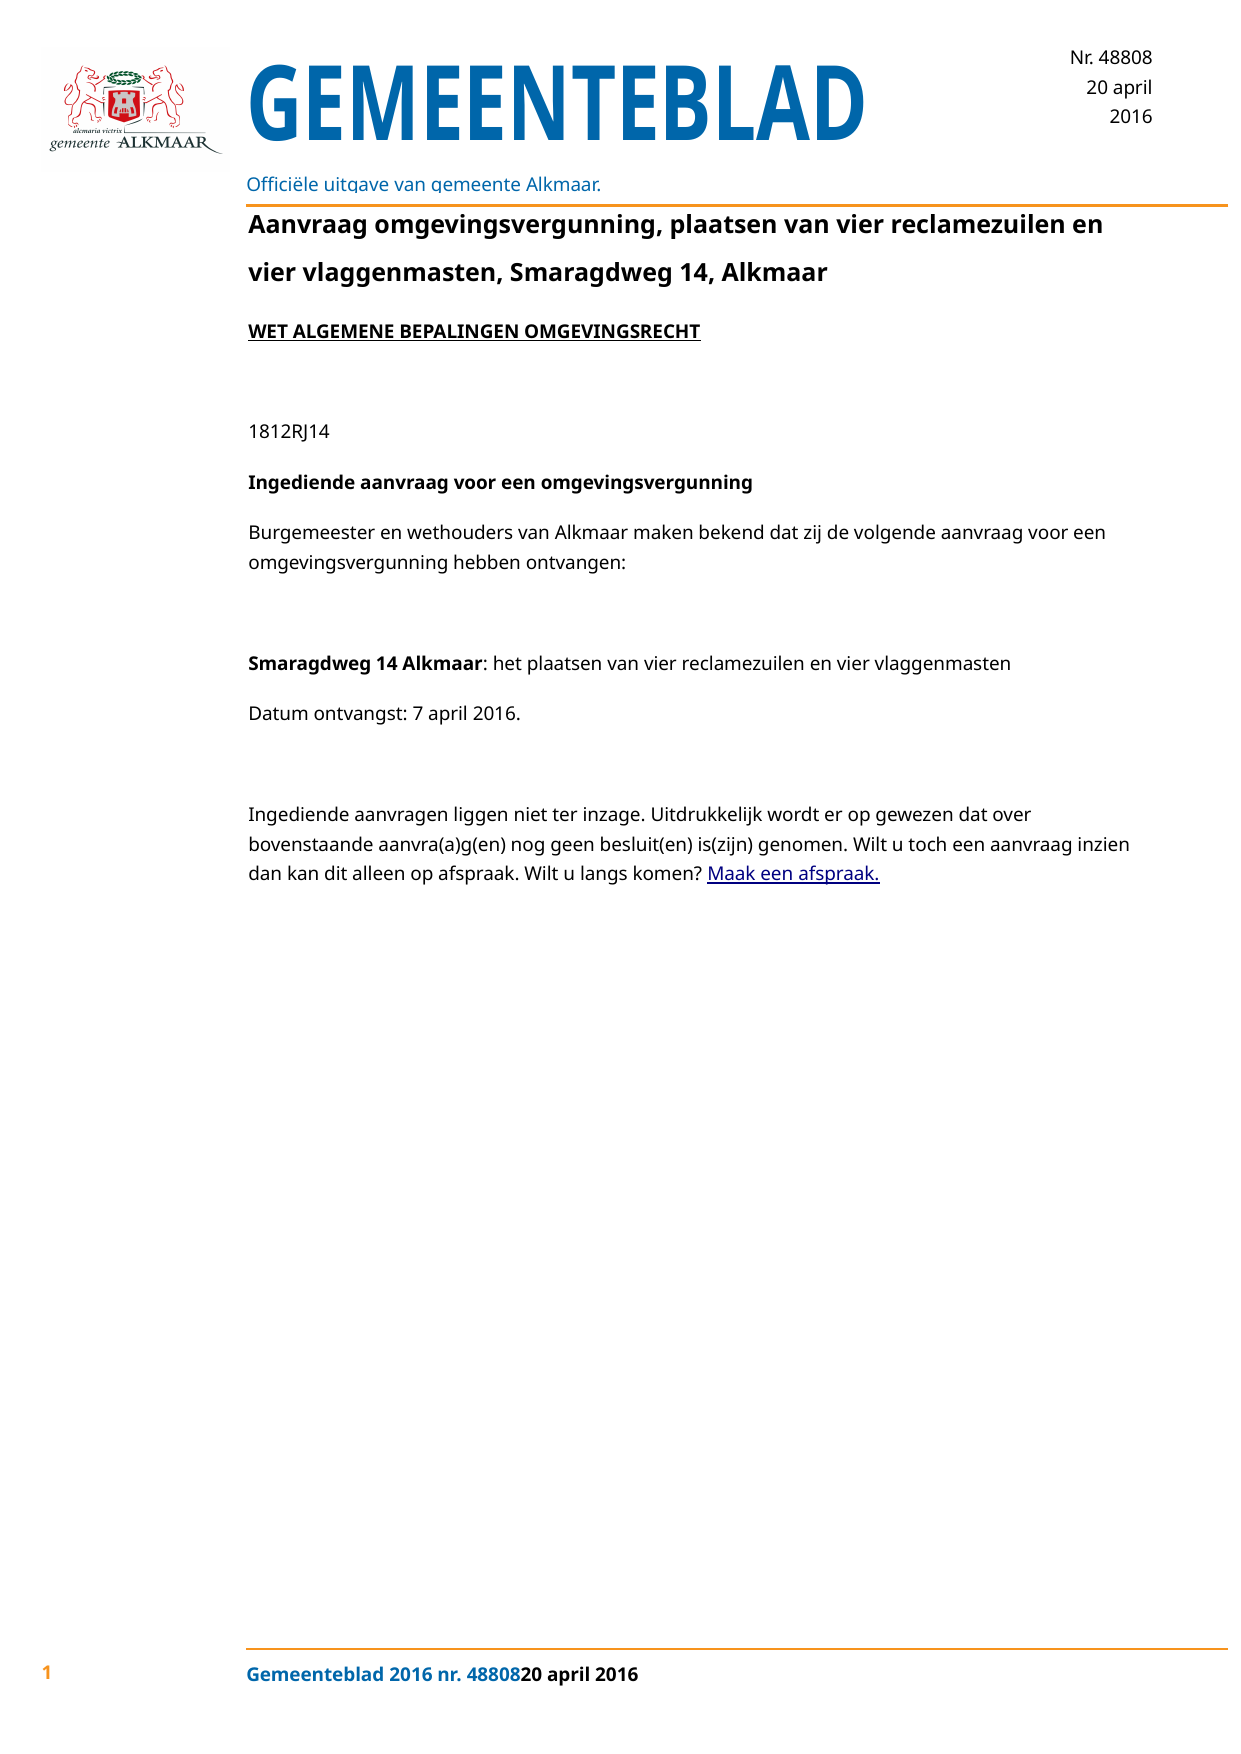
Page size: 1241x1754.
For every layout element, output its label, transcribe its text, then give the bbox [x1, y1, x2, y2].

text Burgemeester en wethouders van Alkmaar maken bekend dat zij de volgende aanvraag voor een omgevingsvergunning hebben ontvangen: [248, 519, 1152, 575]
text Ingediende aanvraag voor een omgevingsvergunning [248, 469, 1152, 495]
text 1812RJ14 [248, 419, 1152, 444]
picture [41, 47, 231, 172]
text Ingediende aanvragen liggen niet ter inzage. Uitdrukkelijk wordt er op gewezen dat over bovenstaande aanvra(a)g(en) nog geen besluit(en) is(zijn) genomen. Wilt u toch een aanvraag inzien dan kan dit alleen op afspraak. Wilt u langs komen? Maak een afspraak. [248, 801, 1152, 886]
text Datum ontvangst: 7 april 2016. [248, 700, 1152, 726]
text WET ALGEMENE BEPALINGEN OMGEVINGSRECHT [248, 318, 1152, 344]
text Smaragdweg 14 Alkmaar: het plaatsen van vier reclamezuilen en vier vlaggenmasten [248, 650, 1152, 676]
text Aanvraag omgevingsvergunning, plaatsen van vier reclamezuilen en vier vlaggenmasten, Smaragdweg 14, Alkmaar [248, 207, 1152, 288]
